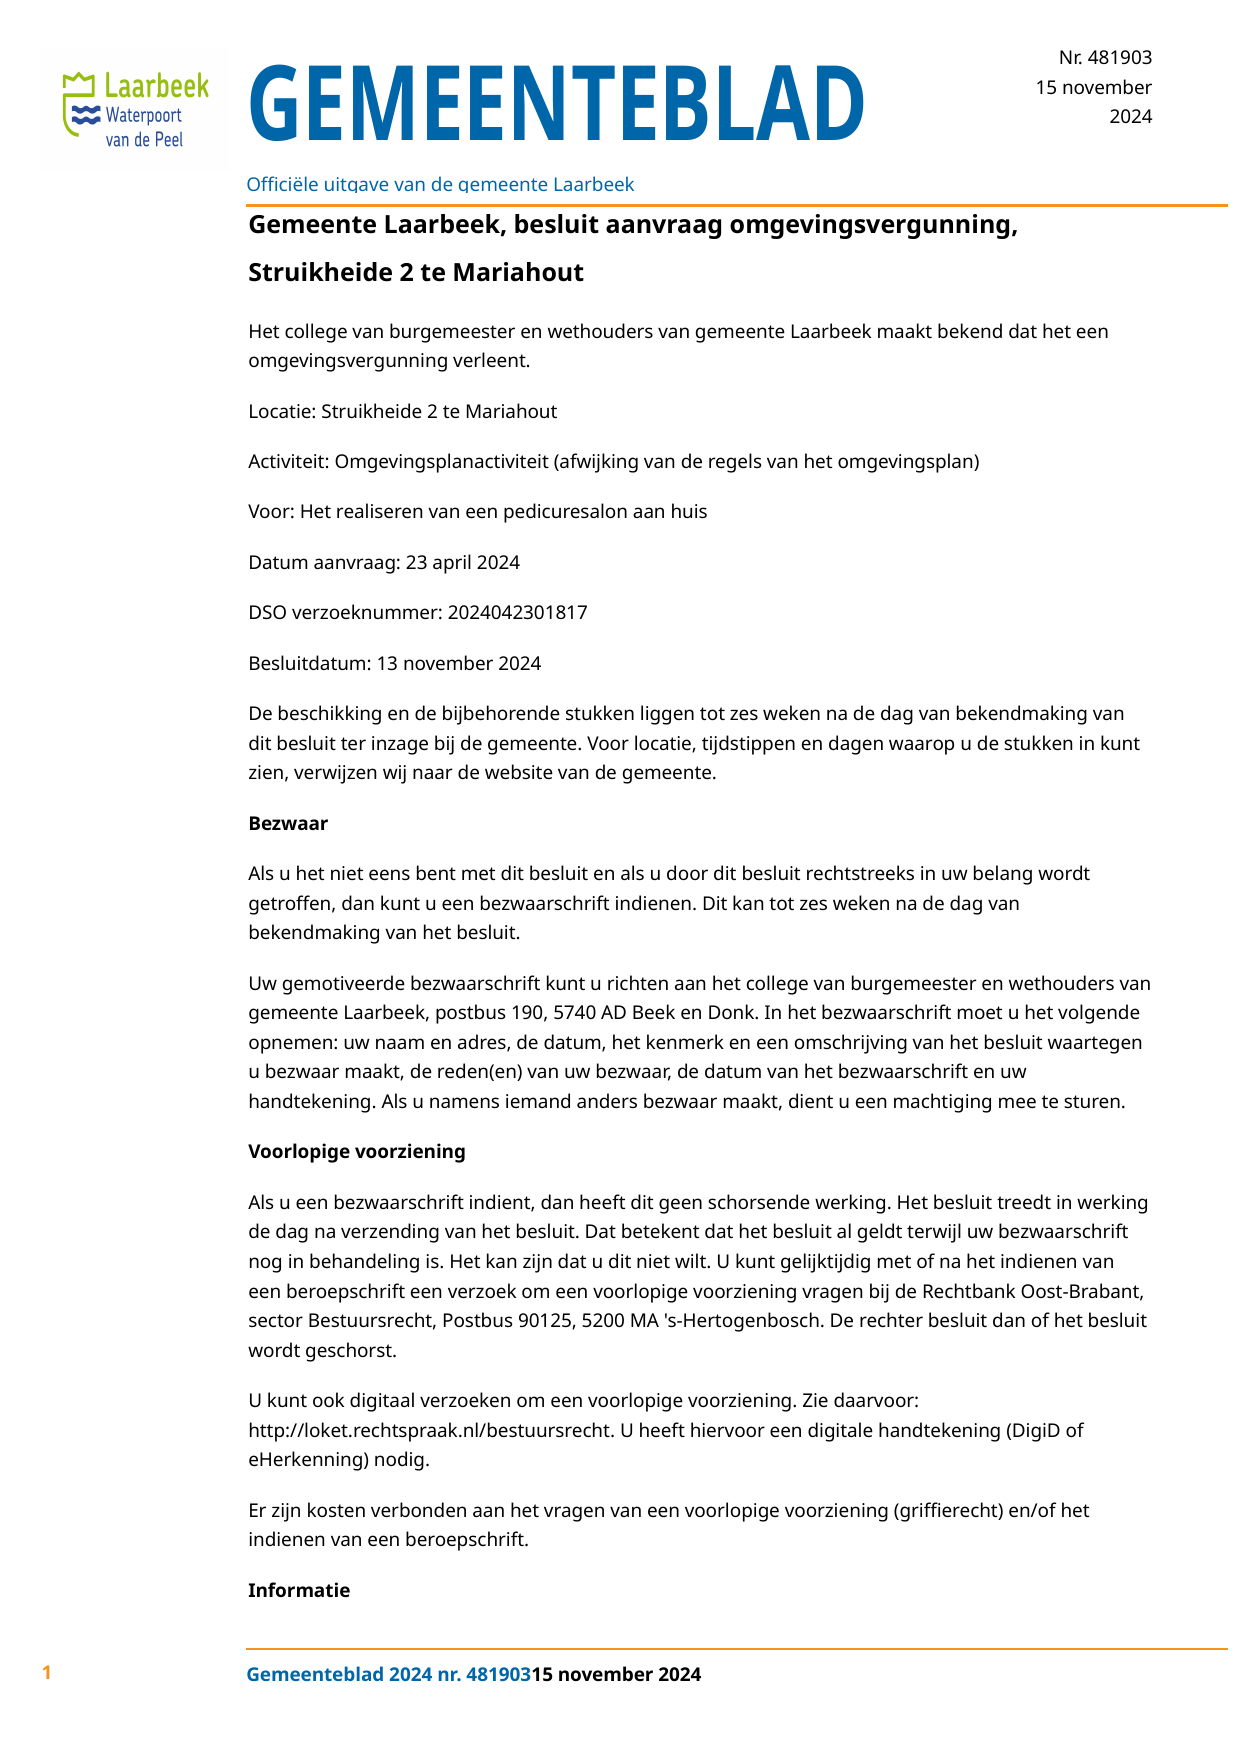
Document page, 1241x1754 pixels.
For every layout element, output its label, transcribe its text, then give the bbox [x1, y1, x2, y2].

text Uw gemotiveerde bezwaarschrift kunt u richten aan het college van burgemeester en wethouders van gemeente Laarbeek, postbus 190, 5740 AD Beek en Donk. In het bezwaarschrift moet u het volgende opnemen: uw naam en adres, de datum, het kenmerk en een omschrijving van het besluit waartegen u bezwaar maakt, de reden(en) van uw bezwaar, de datum van het bezwaarschrift en uw handtekening. Als u namens iemand anders bezwaar maakt, dient u een machtiging mee te sturen. [248, 970, 1152, 1114]
text DSO verzoeknummer: 2024042301817 [248, 599, 1152, 625]
text Voorlopige voorziening [248, 1139, 1152, 1164]
text De beschikking en de bijbehorende stukken liggen tot zes weken na de dag van bekendmaking van dit besluit ter inzage bij de gemeente. Voor locatie, tijdstippen en dagen waarop u de stukken in kunt zien, verwijzen wij naar de website van de gemeente. [248, 700, 1152, 785]
text Als u het niet eens bent met dit besluit en als u door dit besluit rechtstreeks in uw belang wordt getroffen, dan kunt u een bezwaarschrift indienen. Dit kan tot zes weken na de dag van bekendmaking van het besluit. [248, 860, 1152, 945]
text Als u een bezwaarschrift indient, dan heeft dit geen schorsende werking. Het besluit treedt in werking de dag na verzending van het besluit. Dat betekent dat het besluit al geldt terwijl uw bezwaarschrift nog in behandeling is. Het kan zijn dat u dit niet wilt. U kunt gelijktijdig met of na het indienen van een beroepschrift een verzoek om een voorlopige voorziening vragen bij de Rechtbank Oost-Brabant, sector Bestuursrecht, Postbus 90125, 5200 MA 's‑Hertogenbosch. De rechter besluit dan of het besluit wordt geschorst. [248, 1189, 1152, 1363]
text Informatie [248, 1577, 1152, 1603]
text Voor: Het realiseren van een pedicuresalon aan huis [248, 499, 1152, 524]
text Het college van burgemeester en wethouders van gemeente Laarbeek maakt bekend dat het een omgevingsvergunning verleent. [248, 318, 1152, 373]
text Gemeente Laarbeek, besluit aanvraag omgevingsvergunning, Struikheide 2 te Mariahout [248, 207, 1152, 288]
text Er zijn kosten verbonden aan het vragen van een voorlopige voorziening (griffierecht) en/of het indienen van een beroepschrift. [248, 1497, 1152, 1552]
text Besluitdatum: 13 november 2024 [248, 650, 1152, 676]
text Activiteit: Omgevingsplanactiviteit (afwijking van de regels van het omgevingsplan) [248, 448, 1152, 474]
text Datum aanvraag: 23 april 2024 [248, 549, 1152, 575]
text U kunt ook digitaal verzoeken om een voorlopige voorziening. Zie daarvoor: http://loket.rechtspraak.nl/bestuursrecht. U heeft hiervoor een digitale handtekening (DigiD of eHerkenning) nodig. [248, 1387, 1152, 1472]
text Locatie: Struikheide 2 te Mariahout [248, 398, 1152, 424]
text Bezwaar [248, 810, 1152, 836]
picture [41, 47, 231, 172]
